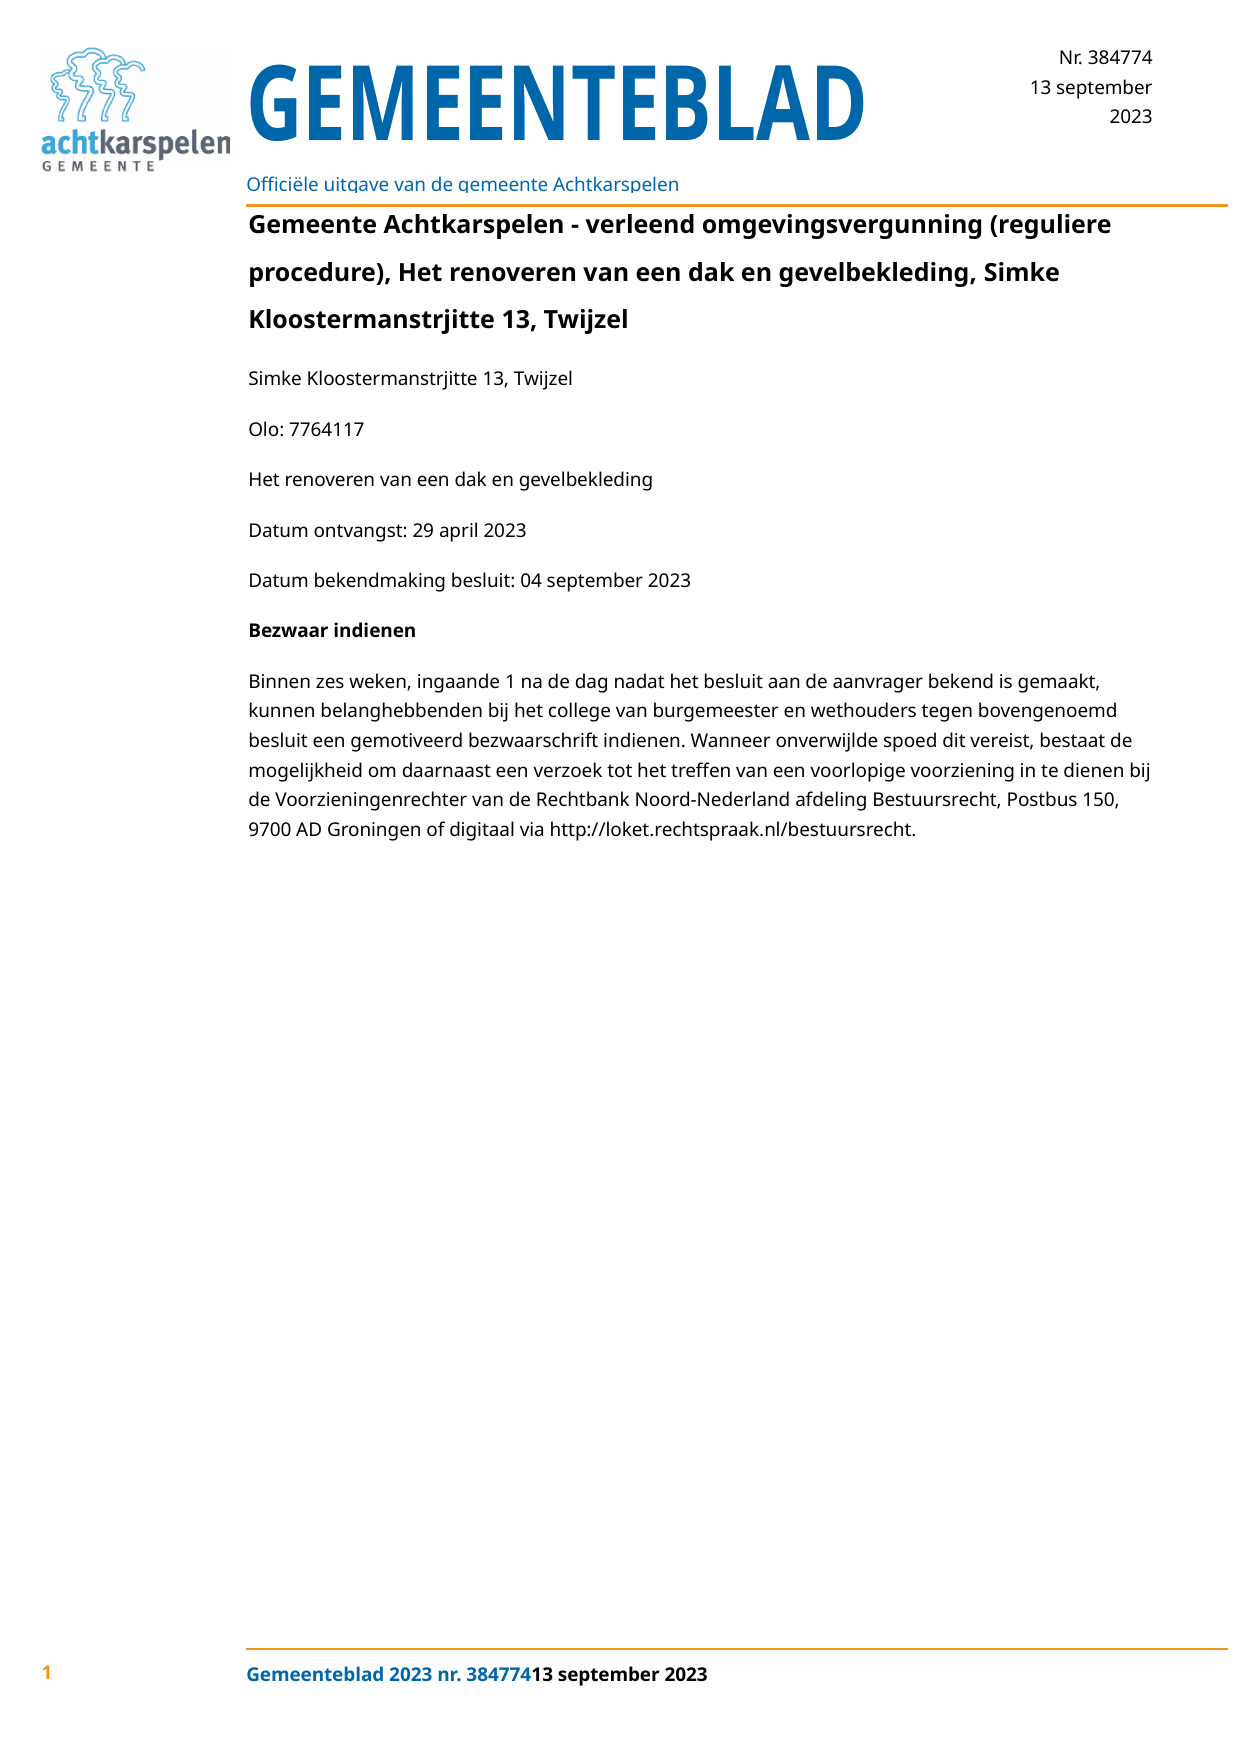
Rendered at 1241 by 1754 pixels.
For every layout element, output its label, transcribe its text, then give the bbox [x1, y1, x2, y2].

picture [41, 47, 231, 172]
text Datum ontvangst: 29 april 2023 [248, 517, 1152, 542]
text Olo: 7764117 [248, 416, 1152, 442]
text Binnen zes weken, ingaande 1 na de dag nadat het besluit aan de aanvrager bekend is gemaakt, kunnen belanghebbenden bij het college van burgemeester en wethouders tegen bovengenoemd besluit een gemotiveerd bezwaarschrift indienen. Wanneer onverwijlde spoed dit vereist, bestaat de mogelijkheid om daarnaast een verzoek tot het treffen van een voorlopige voorziening in te dienen bij de Voorzieningenrechter van de Rechtbank Noord-Nederland afdeling Bestuursrecht, Postbus 150, 9700 AD Groningen of digitaal via http://loket.rechtspraak.nl/bestuursrecht. [248, 668, 1152, 842]
text Simke Kloostermanstrjitte 13, Twijzel [248, 366, 1152, 391]
text Datum bekendmaking besluit: 04 september 2023 [248, 567, 1152, 593]
text Gemeente Achtkarspelen - verleend omgevingsvergunning (reguliere procedure), Het renoveren van een dak en gevelbekleding, Simke Kloostermanstrjitte 13, Twijzel [248, 207, 1152, 336]
text Het renoveren van een dak en gevelbekleding [248, 466, 1152, 492]
text Bezwaar indienen [248, 618, 1152, 643]
